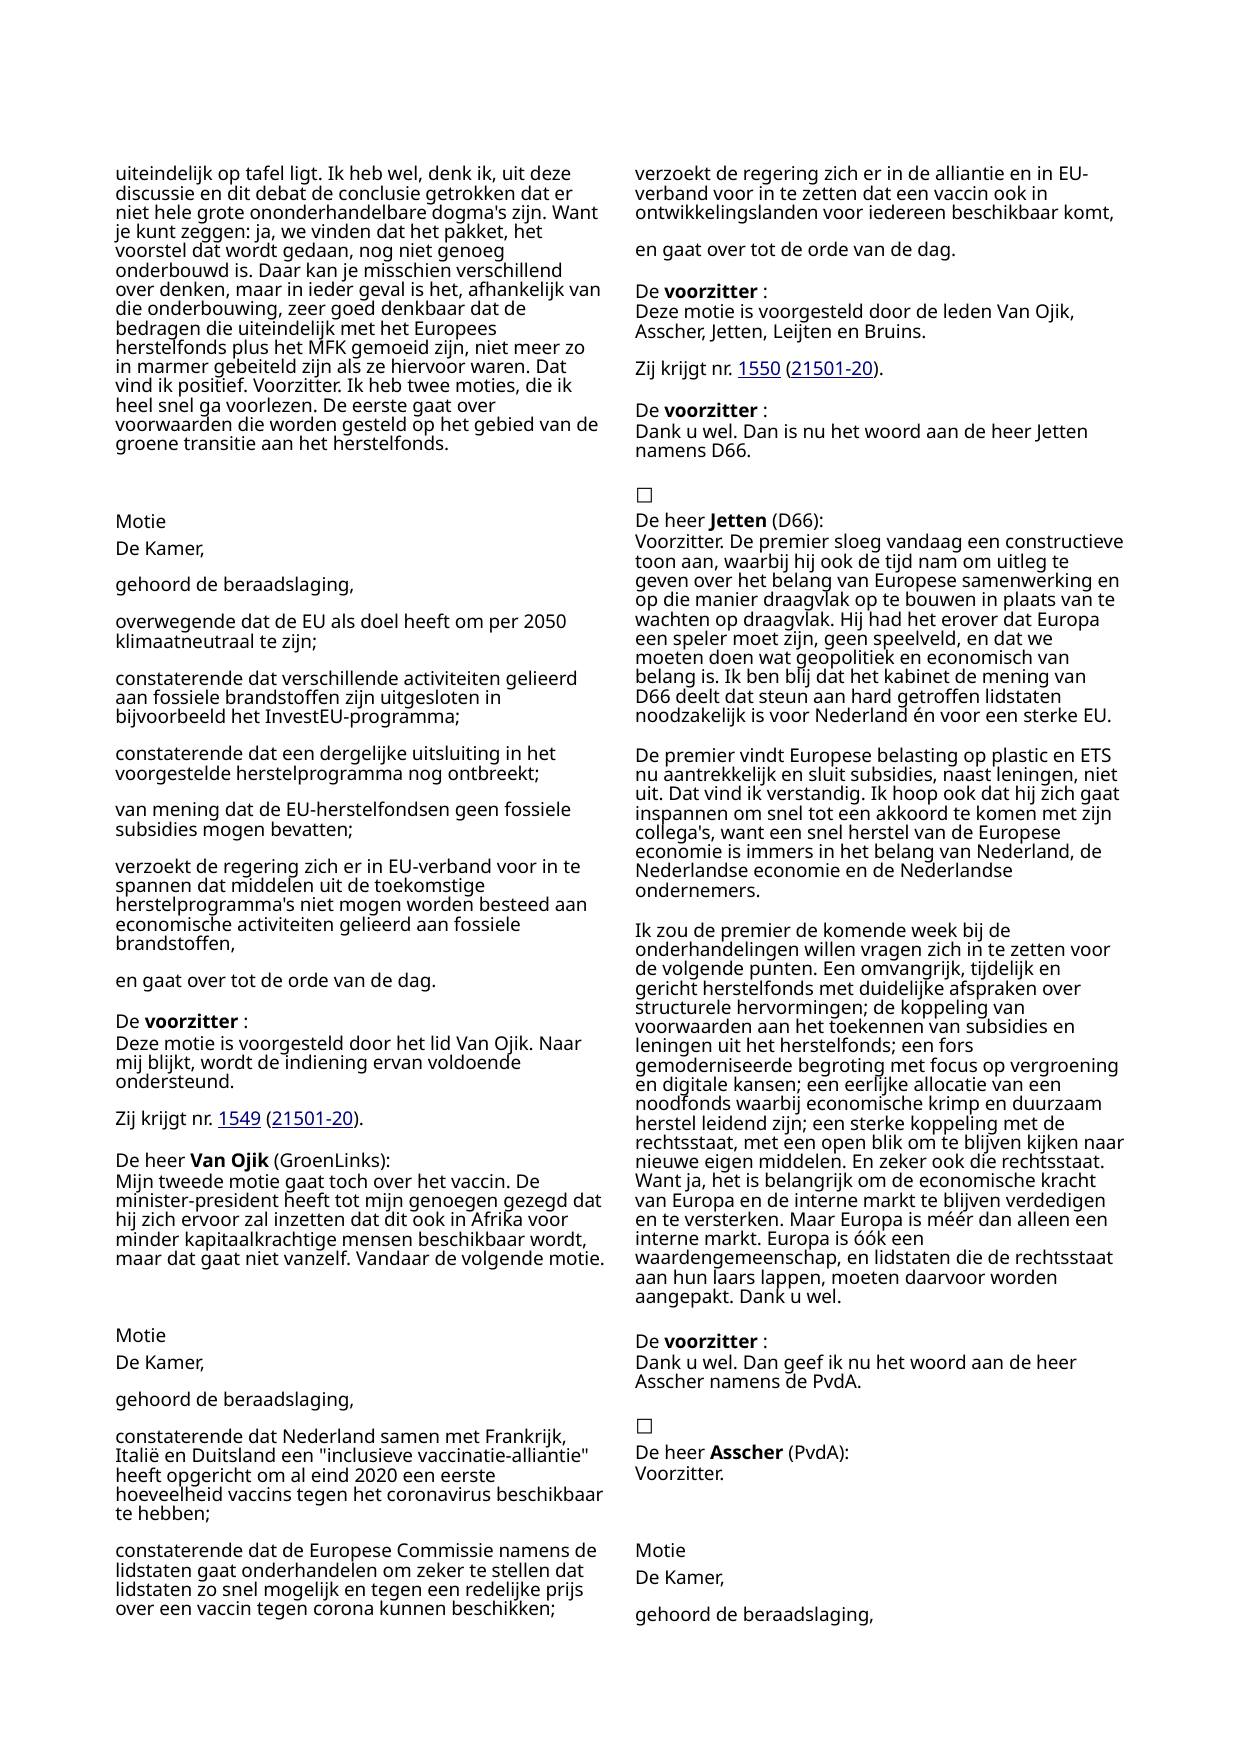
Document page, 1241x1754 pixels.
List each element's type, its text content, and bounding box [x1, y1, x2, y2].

text Zij krijgt nr. 1550 (21501-20). [635, 360, 1125, 379]
text Deze motie is voorgesteld door het lid Van Ojik. Naar mij blijkt, wordt de indiening ervan voldoende ondersteund. [115, 1034, 605, 1092]
text gehoord de beraadslaging, [115, 1391, 605, 1411]
text constaterende dat de Europese Commissie namens de lidstaten gaat onderhandelen om zeker te stellen dat lidstaten zo snel mogelijk en tegen een redelijke prijs over een vaccin tegen corona kunnen beschikken; [115, 1542, 605, 1619]
text constaterende dat een dergelijke uitsluiting in het voorgestelde herstelprogramma nog ontbreekt; [115, 745, 605, 784]
text Voorzitter. De premier sloeg vandaag een constructieve toon aan, waarbij hij ook de tijd nam om uitleg te geven over het belang van Europese samenwerking en op die manier draagvlak op te bouwen in plaats van te wachten op draagvlak. Hij had het erover dat Europa een speler moet zijn, geen speelveld, en dat we moeten doen wat geopolitiek en economisch van belang is. Ik ben blij dat het kabinet de mening van D66 deelt dat steun aan hard getroffen lidstaten noodzakelijk is voor Nederland én voor een sterke EU. [635, 533, 1125, 726]
text De voorzitter : [635, 397, 1125, 423]
text constaterende dat verschillende activiteiten gelieerd aan fossiele brandstoffen zijn uitgesloten in bijvoorbeeld het InvestEU-programma; [115, 670, 605, 727]
text overwegende dat de EU als doel heeft om per 2050 klimaatneutraal te zijn; [115, 613, 605, 652]
text Ik zou de premier de komende week bij de onderhandelingen willen vragen zich in te zetten voor de volgende punten. Een omvangrijk, tijdelijk en gericht herstelfonds met duidelijke afspraken over structurele hervormingen; de koppeling van voorwaarden aan het toekennen van subsidies en leningen uit het herstelfonds; een fors gemoderniseerde begroting met focus op vergroening en digitale kansen; een eerlijke allocatie van een noodfonds waarbij economische krimp en duurzaam herstel leidend zijn; een sterke koppeling met de rechtsstaat, met een open blik om te blijven kijken naar nieuwe eigen middelen. En zeker ook die rechtsstaat. Want ja, het is belangrijk om de economische kracht van Europa en de interne markt te blijven verdedigen en te versterken. Maar Europa is méér dan alleen een interne markt. Europa is óók een waardengemeenschap, en lidstaten die de rechtsstaat aan hun laars lappen, moeten daarvoor worden aangepakt. Dank u wel. [635, 922, 1125, 1307]
text De voorzitter : [635, 1328, 1125, 1354]
text van mening dat de EU-herstelfondsen geen fossiele subsidies mogen bevatten; [115, 801, 605, 840]
text Dank u wel. Dan is nu het woord aan de heer Jetten namens D66. [635, 423, 1125, 461]
text ⬜ [635, 1413, 1125, 1439]
text Motie [635, 1537, 1125, 1563]
text De premier vindt Europese belasting op plastic en ETS nu aantrekkelijk en sluit subsidies, naast leningen, niet uit. Dat vind ik verstandig. Ik hoop ook dat hij zich gaat inspannen om snel tot een akkoord te komen met zijn collega's, want een snel herstel van de Europese economie is immers in het belang van Nederland, de Nederlandse economie en de Nederlandse ondernemers. [635, 747, 1125, 901]
text Voorzitter. [635, 1464, 1125, 1484]
text Mijn tweede motie gaat toch over het vaccin. De minister-president heeft tot mijn genoegen gezegd dat hij zich ervoor zal inzetten dat dit ook in Afrika voor minder kapitaalkrachtige mensen beschikbaar wordt, maar dat gaat niet vanzelf. Vandaar de volgende motie. [115, 1173, 605, 1269]
text verzoekt de regering zich er in de alliantie en in EU-verband voor in te zetten dat een vaccin ook in ontwikkelingslanden voor iedereen beschikbaar komt, [635, 165, 1125, 223]
text De heer Van Ojik (GroenLinks): [115, 1147, 605, 1173]
text Zij krijgt nr. 1549 (21501-20). [115, 1110, 605, 1129]
text Deze motie is voorgesteld door de leden Van Ojik, Asscher, Jetten, Leijten en Bruins. [635, 303, 1125, 342]
text uiteindelijk op tafel ligt. Ik heb wel, denk ik, uit deze discussie en dit debat de conclusie getrokken dat er niet hele grote ononderhandelbare dogma's zijn. Want je kunt zeggen: ja, we vinden dat het pakket, het voorstel dat wordt gedaan, nog niet genoeg onderbouwd is. Daar kan je misschien verschillend over denken, maar in ieder geval is het, afhankelijk van die onderbouwing, zeer goed denkbaar dat de bedragen die uiteindelijk met het Europees herstelfonds plus het MFK gemoeid zijn, niet meer zo in marmer gebeiteld zijn als ze hiervoor waren. Dat vind ik positief. Voorzitter. Ik heb twee moties, die ik heel snel ga voorlezen. De eerste gaat over voorwaarden die worden gesteld op het gebied van de groene transitie aan het herstelfonds. [115, 165, 605, 454]
text verzoekt de regering zich er in EU-verband voor in te spannen dat middelen uit de toekomstige herstelprogramma's niet mogen worden besteed aan economische activiteiten gelieerd aan fossiele brandstoffen, [115, 858, 605, 954]
text en gaat over tot de orde van de dag. [635, 241, 1125, 260]
text De Kamer, [115, 1354, 605, 1373]
text ⬜ [635, 482, 1125, 508]
text gehoord de beraadslaging, [115, 576, 605, 596]
text Motie [115, 508, 605, 533]
text gehoord de beraadslaging, [635, 1606, 1125, 1625]
text De Kamer, [635, 1569, 1125, 1588]
text De Kamer, [115, 539, 605, 559]
text constaterende dat Nederland samen met Frankrijk, Italië en Duitsland een "inclusieve vaccinatie-alliantie" heeft opgericht om al eind 2020 een eerste hoeveelheid vaccins tegen het coronavirus beschikbaar te hebben; [115, 1428, 605, 1524]
text De voorzitter : [115, 1009, 605, 1034]
text De heer Jetten (D66): [635, 508, 1125, 533]
text Dank u wel. Dan geef ik nu het woord aan de heer Asscher namens de PvdA. [635, 1354, 1125, 1392]
text en gaat over tot de orde van de dag. [115, 972, 605, 991]
text De heer Asscher (PvdA): [635, 1439, 1125, 1464]
text De voorzitter : [635, 278, 1125, 303]
text Motie [115, 1323, 605, 1348]
